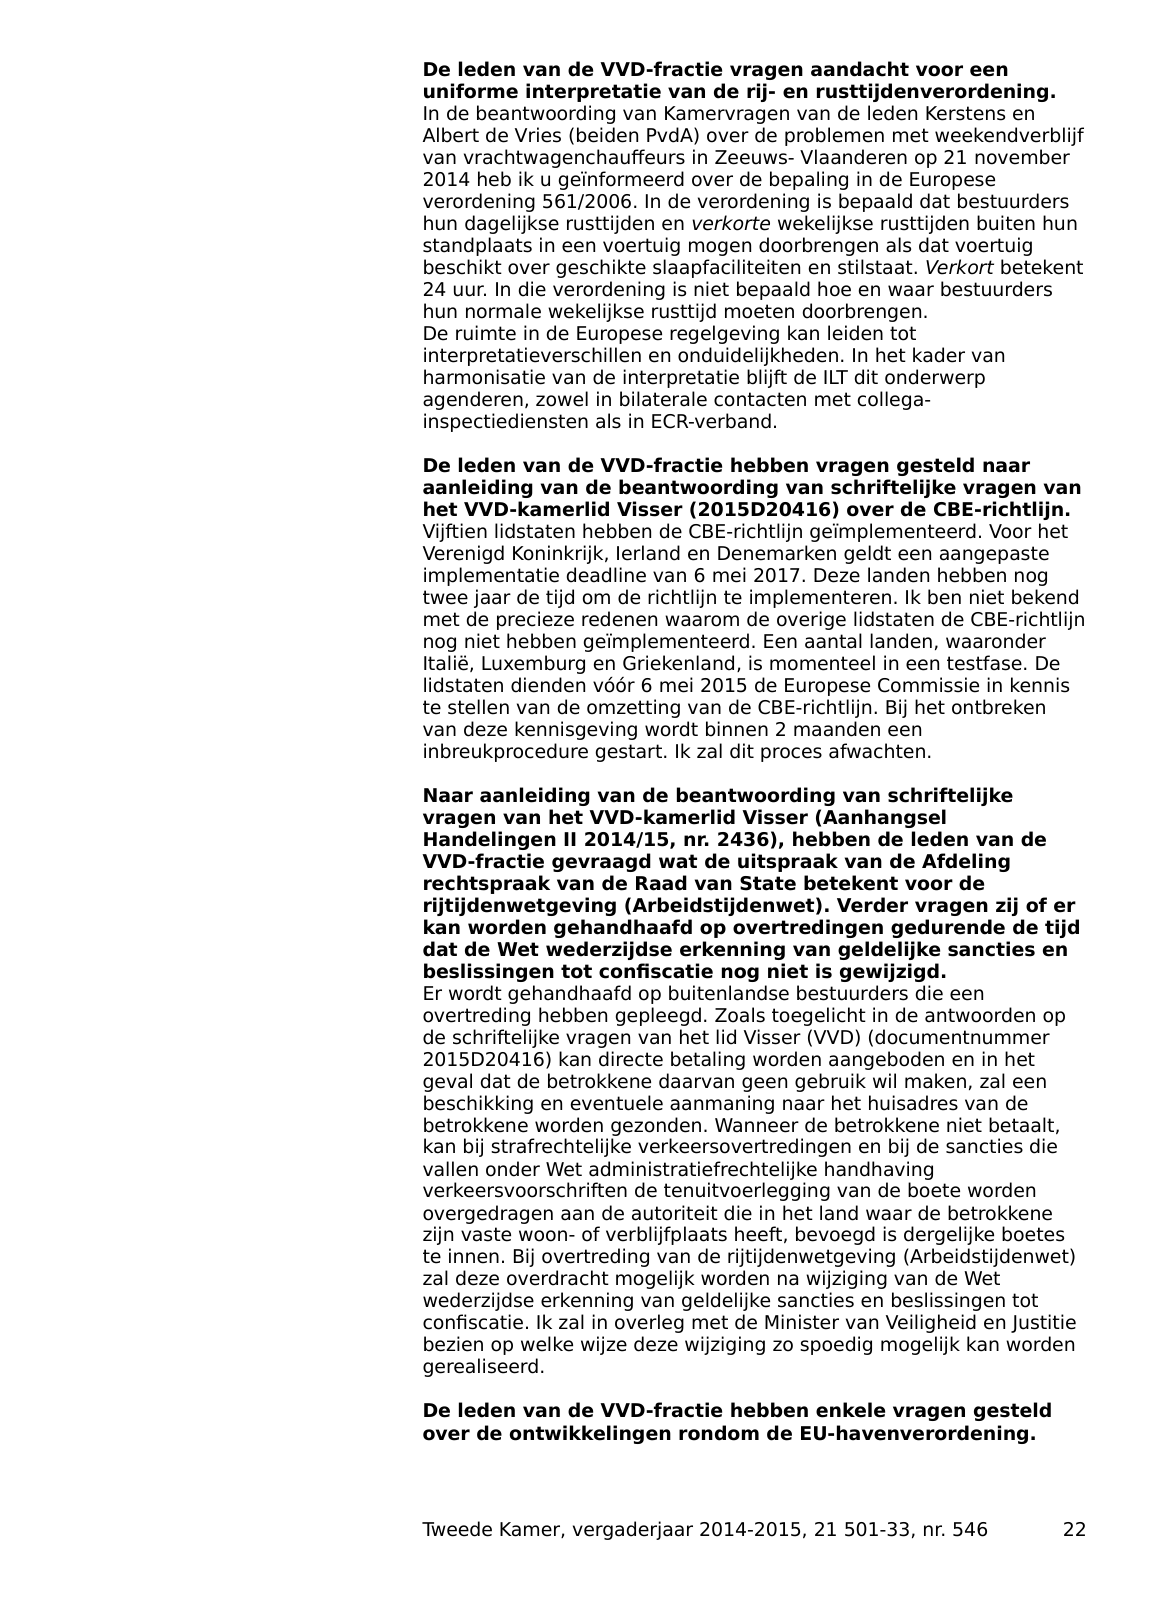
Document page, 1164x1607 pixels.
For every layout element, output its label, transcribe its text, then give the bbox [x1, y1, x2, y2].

text Naar aanleiding van de beantwoording van schriftelijke vragen van het VVD-kamerlid Visser (Aanhangsel Handelingen II 2014/15, nr. 2436), hebben de leden van de VVD-fractie gevraagd wat de uitspraak van de Afdeling rechtspraak van de Raad van State betekent voor de rijtijdenwetgeving (Arbeidstijdenwet). Verder vragen zij of er kan worden gehandhaafd op overtredingen gedurende de tijd dat de Wet wederzijdse erkenning van geldelijke sancties en beslissingen tot confiscatie nog niet is gewijzigd. [422, 785, 1087, 983]
text Er wordt gehandhaafd op buitenlandse bestuurders die een overtreding hebben gepleegd. Zoals toegelicht in de antwoorden op de schriftelijke vragen van het lid Visser (VVD) (documentnummer 2015D20416) kan directe betaling worden aangeboden en in het geval dat de betrokkene daarvan geen gebruik wil maken, zal een beschikking en eventuele aanmaning naar het huisadres van de betrokkene worden gezonden. Wanneer de betrokkene niet betaalt, kan bij strafrechtelijke verkeersovertredingen en bij de sancties die vallen onder Wet administratiefrechtelijke handhaving verkeersvoorschriften de tenuitvoerlegging van de boete worden overgedragen aan de autoriteit die in het land waar de betrokkene zijn vaste woon- of verblijfplaats heeft, bevoegd is dergelijke boetes te innen. Bij overtreding van de rijtijdenwetgeving (Arbeidstijdenwet) zal deze overdracht mogelijk worden na wijziging van de Wet wederzijdse erkenning van geldelijke sancties en beslissingen tot confiscatie. Ik zal in overleg met de Minister van Veiligheid en Justitie bezien op welke wijze deze wijziging zo spoedig mogelijk kan worden gerealiseerd. [422, 983, 1087, 1378]
text In de beantwoording van Kamervragen van de leden Kerstens en Albert de Vries (beiden PvdA) over de problemen met weekendverblijf van vrachtwagenchauffeurs in Zeeuws- Vlaanderen op 21 november 2014 heb ik u geïnformeerd over de bepaling in de Europese verordening 561/2006. In de verordening is bepaald dat bestuurders hun dagelijkse rusttijden en verkorte wekelijkse rusttijden buiten hun standplaats in een voertuig mogen doorbrengen als dat voertuig beschikt over geschikte slaapfaciliteiten en stilstaat. Verkort betekent 24 uur. In die verordening is niet bepaald hoe en waar bestuurders hun normale wekelijkse rusttijd moeten doorbrengen. [422, 103, 1087, 323]
text Vijftien lidstaten hebben de CBE-richtlijn geïmplementeerd. Voor het Verenigd Koninkrijk, Ierland en Denemarken geldt een aangepaste implementatie deadline van 6 mei 2017. Deze landen hebben nog twee jaar de tijd om de richtlijn te implementeren. Ik ben niet bekend met de precieze redenen waarom de overige lidstaten de CBE-richtlijn nog niet hebben geïmplementeerd. Een aantal landen, waaronder Italië, Luxemburg en Griekenland, is momenteel in een testfase. De lidstaten dienden vóór 6 mei 2015 de Europese Commissie in kennis te stellen van de omzetting van de CBE-richtlijn. Bij het ontbreken van deze kennisgeving wordt binnen 2 maanden een inbreukprocedure gestart. Ik zal dit proces afwachten. [422, 521, 1087, 763]
text De leden van de VVD-fractie vragen aandacht voor een uniforme interpretatie van de rij- en rusttijdenverordening. [422, 59, 1087, 103]
text De leden van de VVD-fractie hebben vragen gesteld naar aanleiding van de beantwoording van schriftelijke vragen van het VVD-kamerlid Visser (2015D20416) over de CBE-richtlijn. [422, 455, 1087, 521]
text De ruimte in de Europese regelgeving kan leiden tot interpretatieverschillen en onduidelijkheden. In het kader van harmonisatie van de interpretatie blijft de ILT dit onderwerp agenderen, zowel in bilaterale contacten met collega-inspectiediensten als in ECR-verband. [422, 323, 1087, 433]
text De leden van de VVD-fractie hebben enkele vragen gesteld over de ontwikkelingen rondom de EU-havenverordening. [422, 1400, 1087, 1444]
